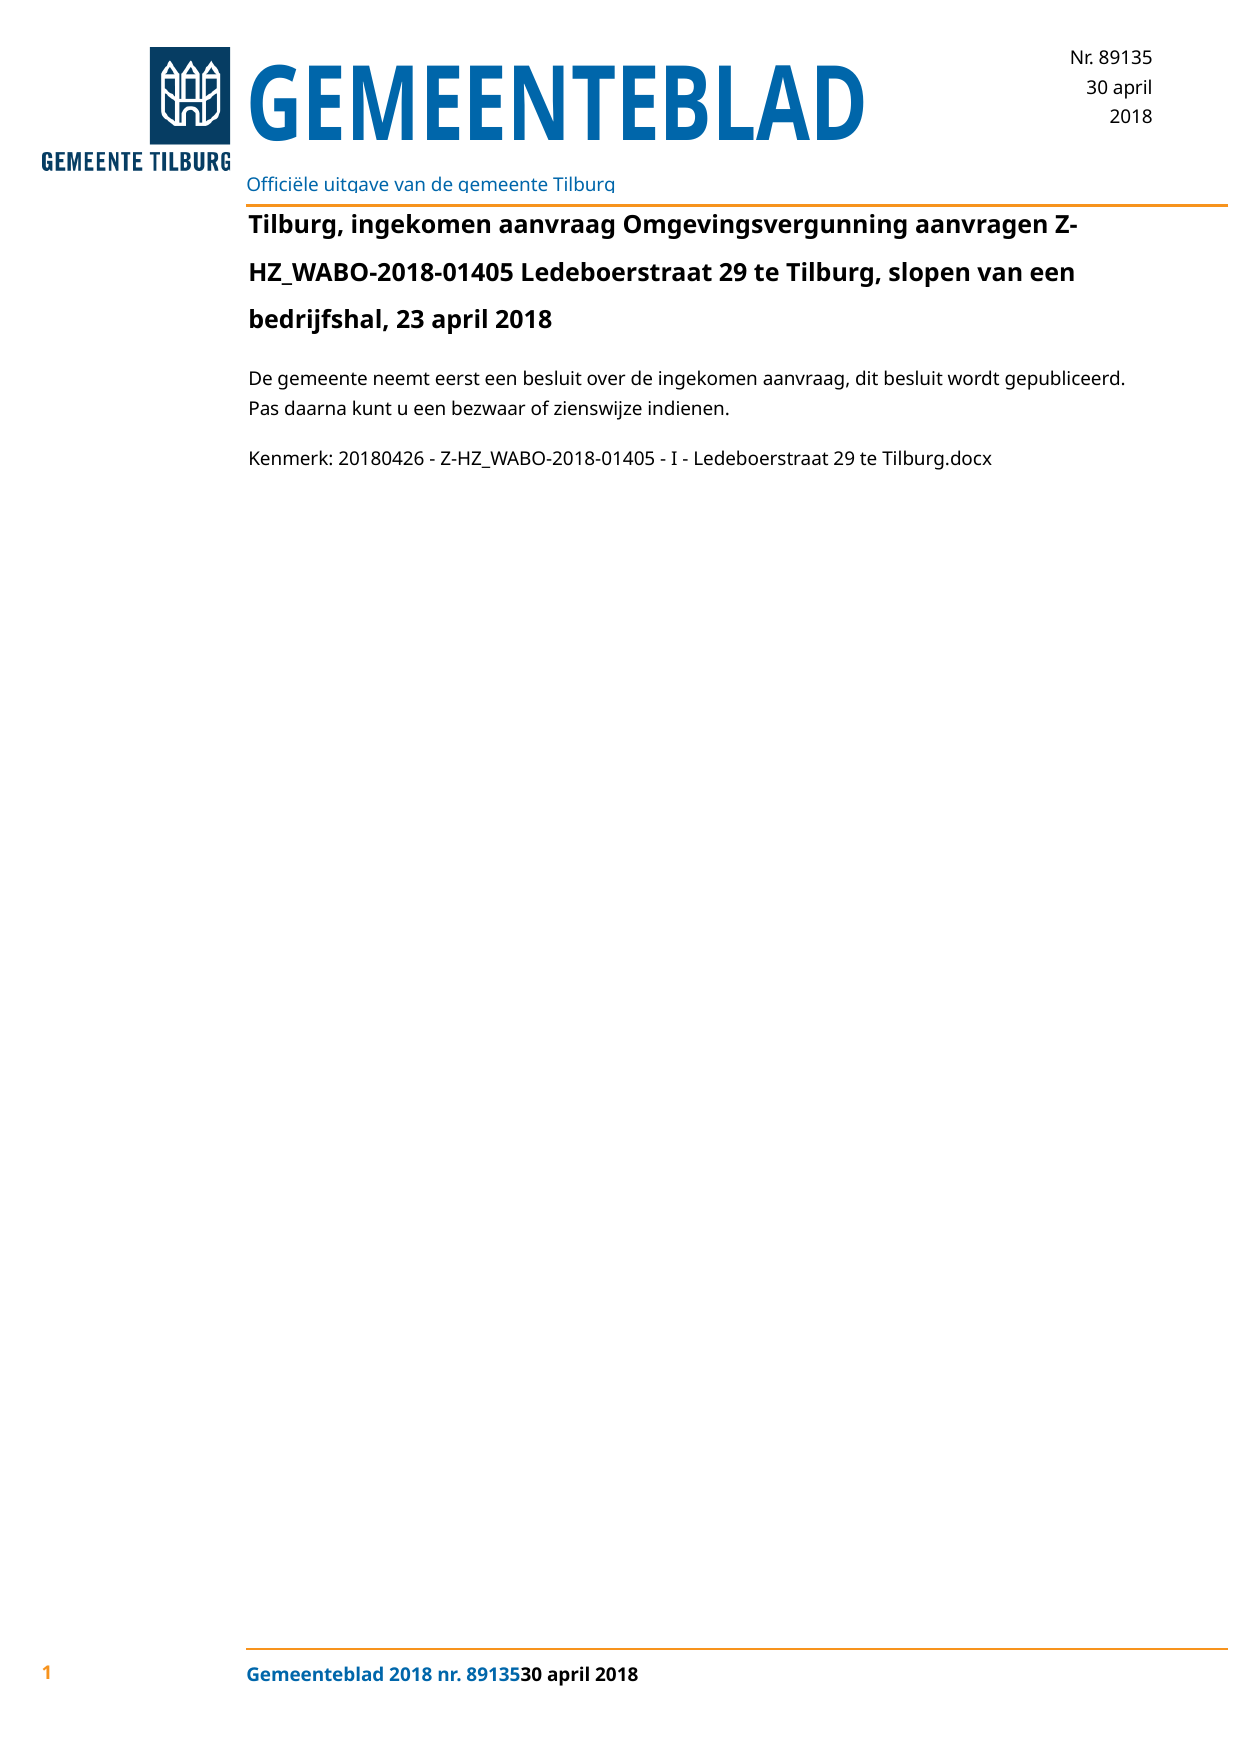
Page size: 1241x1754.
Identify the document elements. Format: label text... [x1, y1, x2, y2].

text Tilburg, ingekomen aanvraag Omgevingsvergunning aanvragen Z-HZ_WABO-2018-01405 Ledeboerstraat 29 te Tilburg, slopen van een bedrijfshal, 23 april 2018 [248, 207, 1152, 336]
picture [41, 47, 231, 172]
text De gemeente neemt eerst een besluit over de ingekomen aanvraag, dit besluit wordt gepubliceerd. Pas daarna kunt u een bezwaar of zienswijze indienen. [248, 366, 1152, 421]
text Kenmerk: 20180426 - Z-HZ_WABO-2018-01405 - I - Ledeboerstraat 29 te Tilburg.docx [248, 446, 1152, 471]
